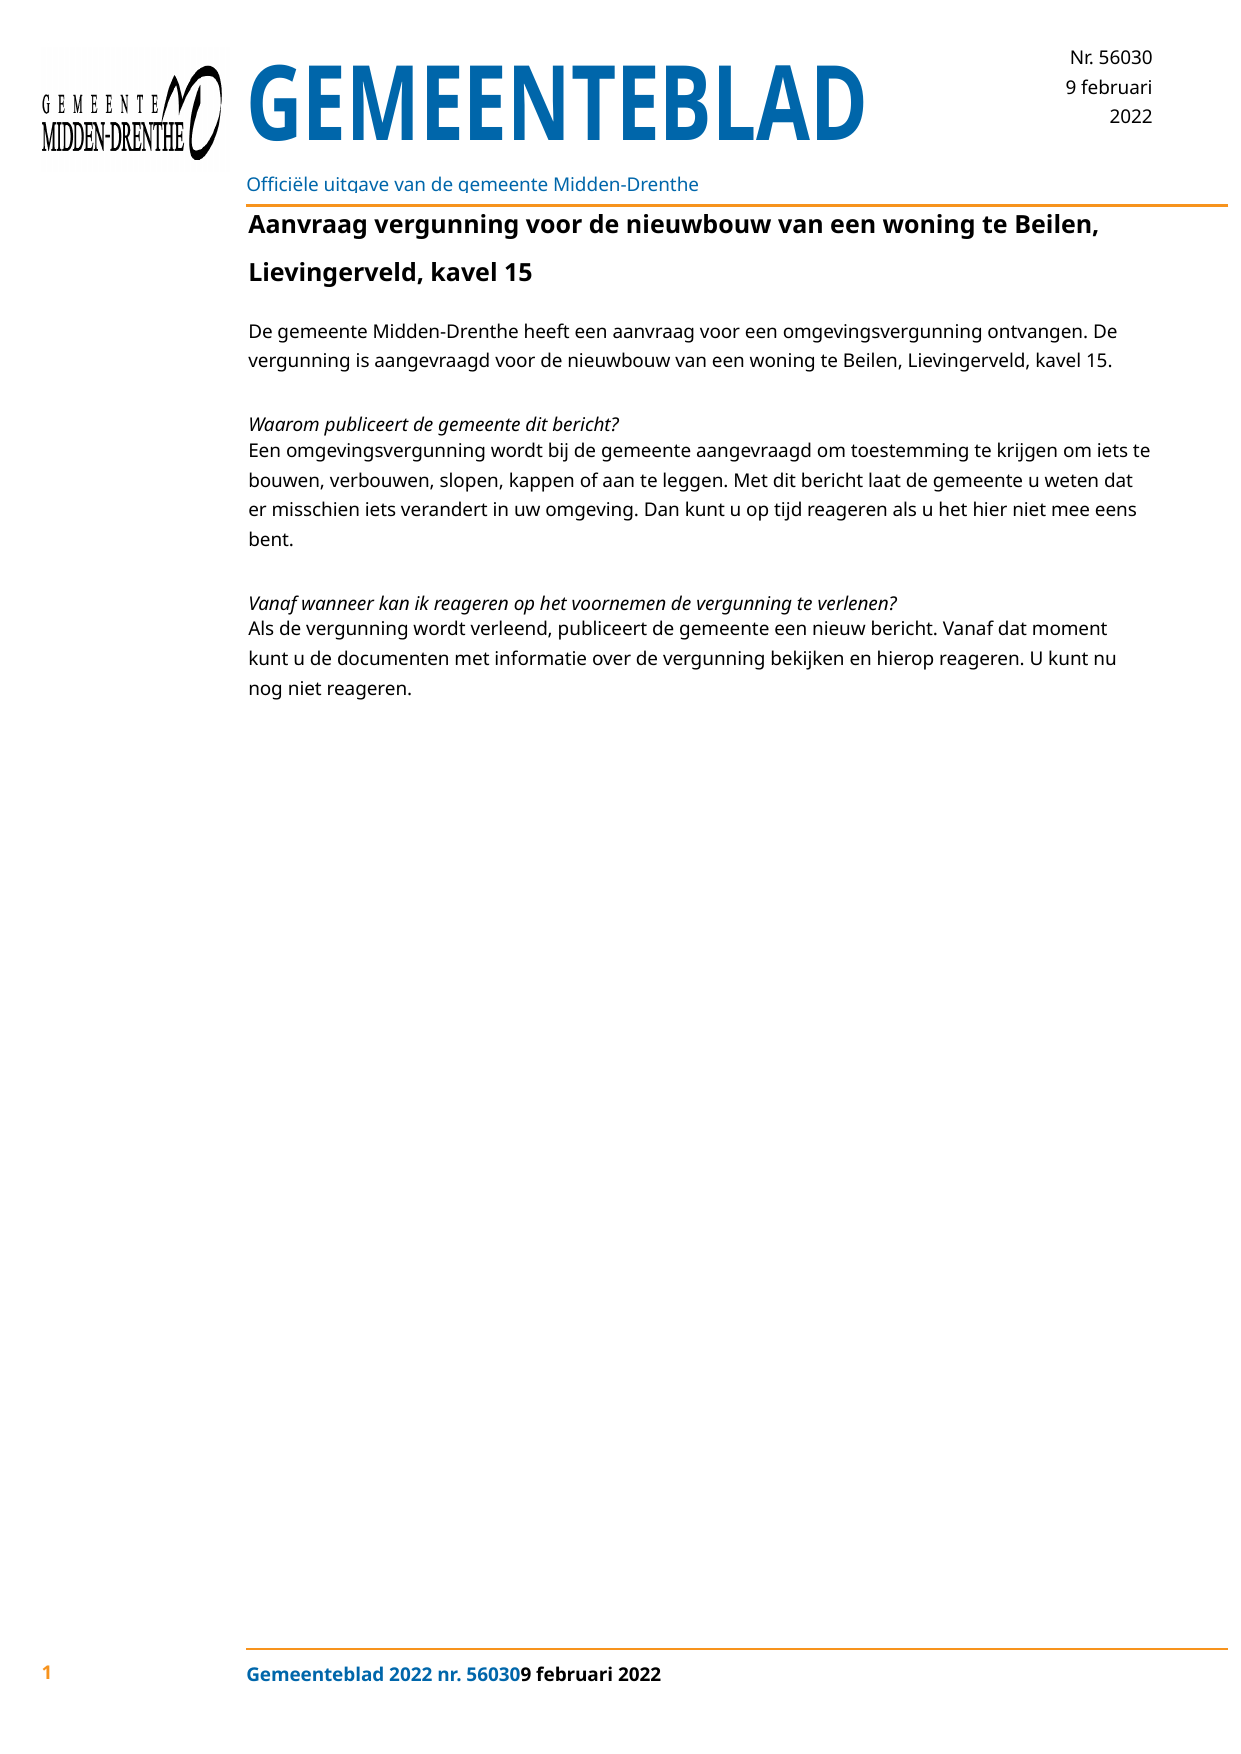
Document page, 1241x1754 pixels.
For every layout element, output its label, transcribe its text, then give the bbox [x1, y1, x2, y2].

text Aanvraag vergunning voor de nieuwbouw van een woning te Beilen, Lievingerveld, kavel 15 [248, 207, 1152, 288]
text Een omgevingsvergunning wordt bij de gemeente aangevraagd om toestemming te krijgen om iets te bouwen, verbouwen, slopen, kappen of aan te leggen. Met dit bericht laat de gemeente u weten dat er misschien iets verandert in uw omgeving. Dan kunt u op tijd reageren als u het hier niet mee eens bent. [248, 437, 1152, 552]
text Vanaf wanneer kan ik reageren op het voornemen de vergunning te verlenen? [248, 590, 1152, 616]
text Als de vergunning wordt verleend, publiceert de gemeente een nieuw bericht. Vanaf dat moment kunt u de documenten met informatie over de vergunning bekijken en hierop reageren. U kunt nu nog niet reageren. [248, 616, 1152, 701]
text De gemeente Midden-Drenthe heeft een aanvraag voor een omgevingsvergunning ontvangen. De vergunning is aangevraagd voor de nieuwbouw van een woning te Beilen, Lievingerveld, kavel 15. [248, 318, 1152, 373]
text Waarom publiceert de gemeente dit bericht? [248, 411, 1152, 437]
picture [41, 47, 231, 172]
